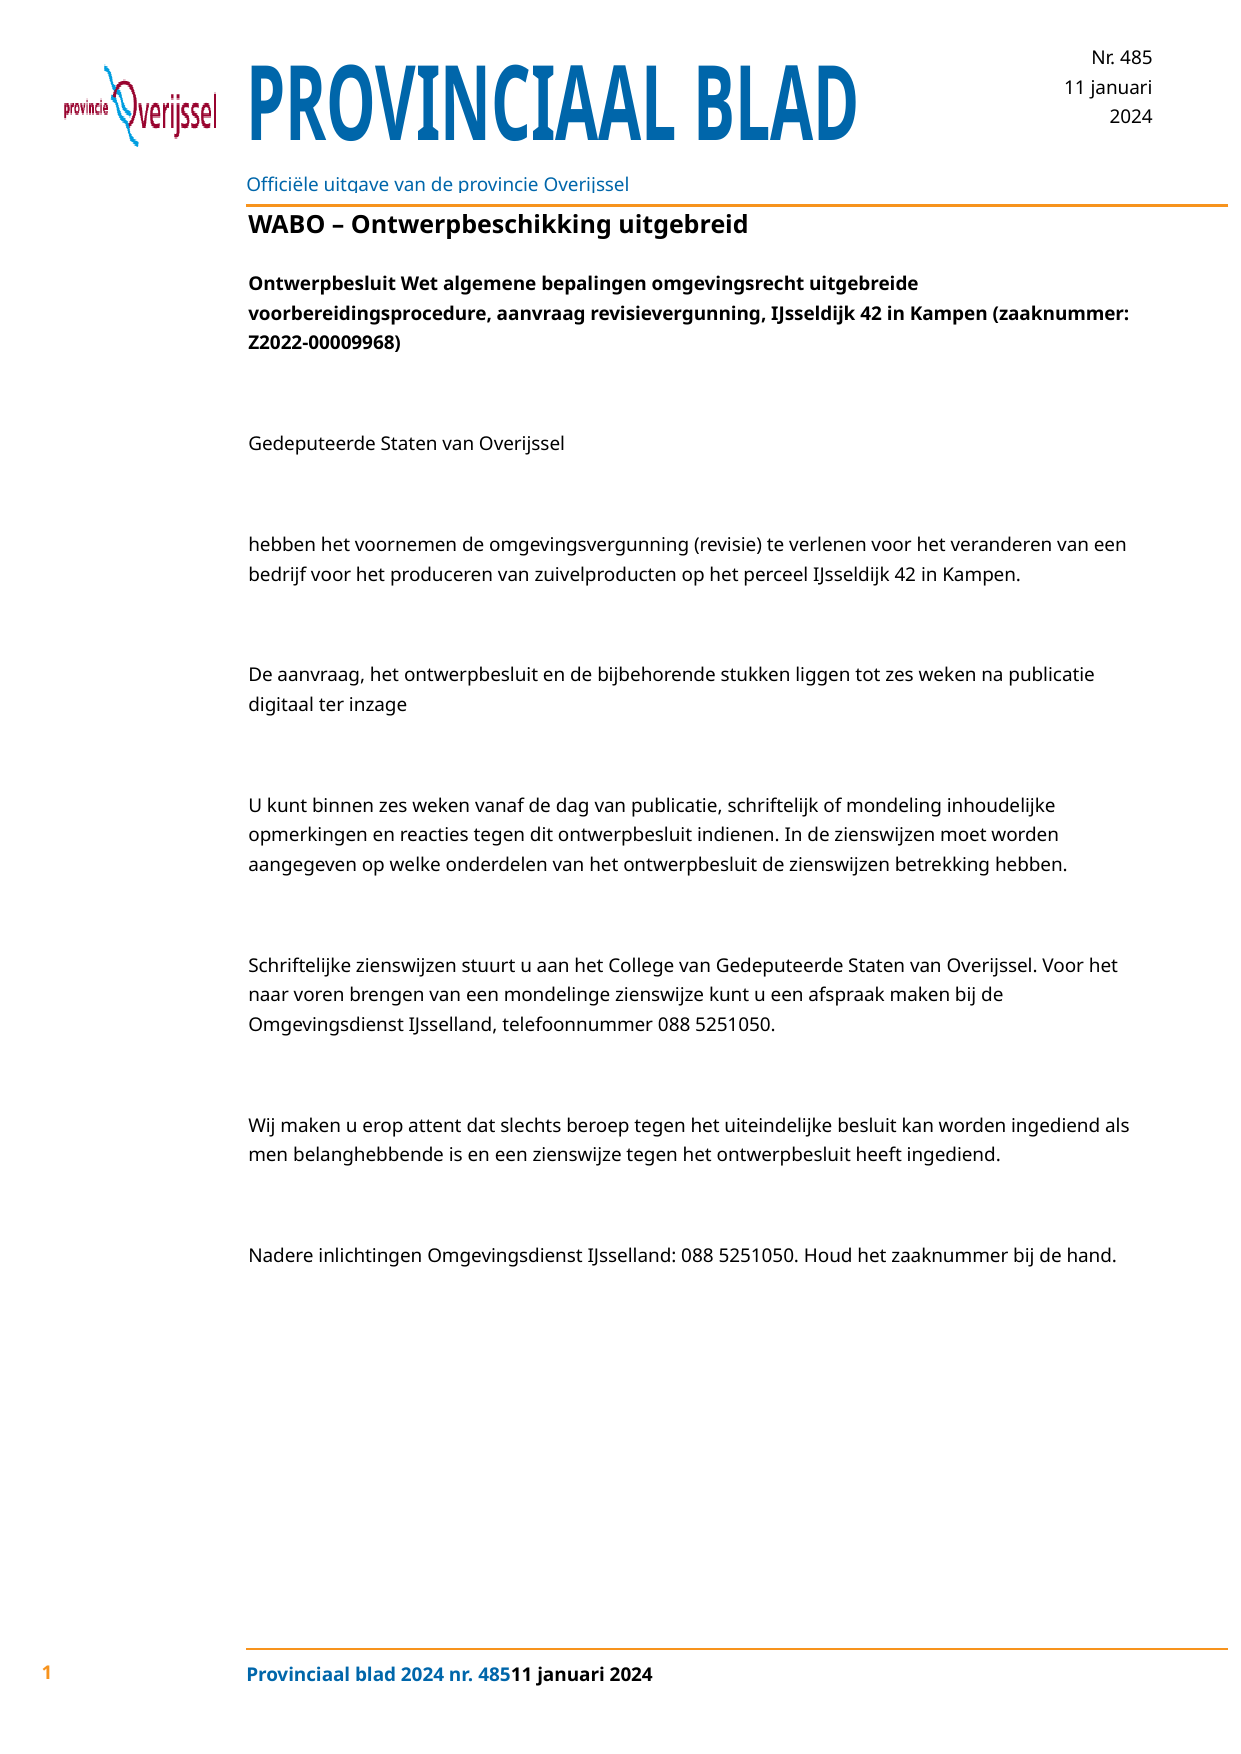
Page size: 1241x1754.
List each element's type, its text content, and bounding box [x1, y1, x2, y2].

text Ontwerpbesluit Wet algemene bepalingen omgevingsrecht uitgebreide voorbereidingsprocedure, aanvraag revisievergunning, IJsseldijk 42 in Kampen (zaaknummer: Z2022-00009968) [248, 270, 1152, 355]
text U kunt binnen zes weken vanaf de dag van publicatie, schriftelijk of mondeling inhoudelijke opmerkingen en reacties tegen dit ontwerpbesluit indienen. In de zienswijzen moet worden aangegeven op welke onderdelen van het ontwerpbesluit de zienswijzen betrekking hebben. [248, 792, 1152, 877]
text Gedeputeerde Staten van Overijssel [248, 430, 1152, 456]
text Wij maken u erop attent dat slechts beroep tegen het uiteindelijke besluit kan worden ingediend als men belanghebbende is en een zienswijze tegen het ontwerpbesluit heeft ingediend. [248, 1112, 1152, 1167]
text WABO – Ontwerpbeschikking uitgebreid [248, 207, 1152, 241]
text Schriftelijke zienswijzen stuurt u aan het College van Gedeputeerde Staten van Overijssel. Voor het naar voren brengen van een mondelinge zienswijze kunt u een afspraak maken bij de Omgevingsdienst IJsselland, telefoonnummer 088 5251050. [248, 952, 1152, 1037]
text De aanvraag, het ontwerpbesluit en de bijbehorende stukken liggen tot zes weken na publicatie digitaal ter inzage [248, 662, 1152, 717]
picture [41, 47, 231, 172]
text Nadere inlichtingen Omgevingsdienst IJsselland: 088 5251050. Houd het zaaknummer bij de hand. [248, 1242, 1152, 1268]
text hebben het voornemen de omgevingsvergunning (revisie) te verlenen voor het veranderen van een bedrijf voor het produceren van zuivelproducten op het perceel IJsseldijk 42 in Kampen. [248, 531, 1152, 586]
